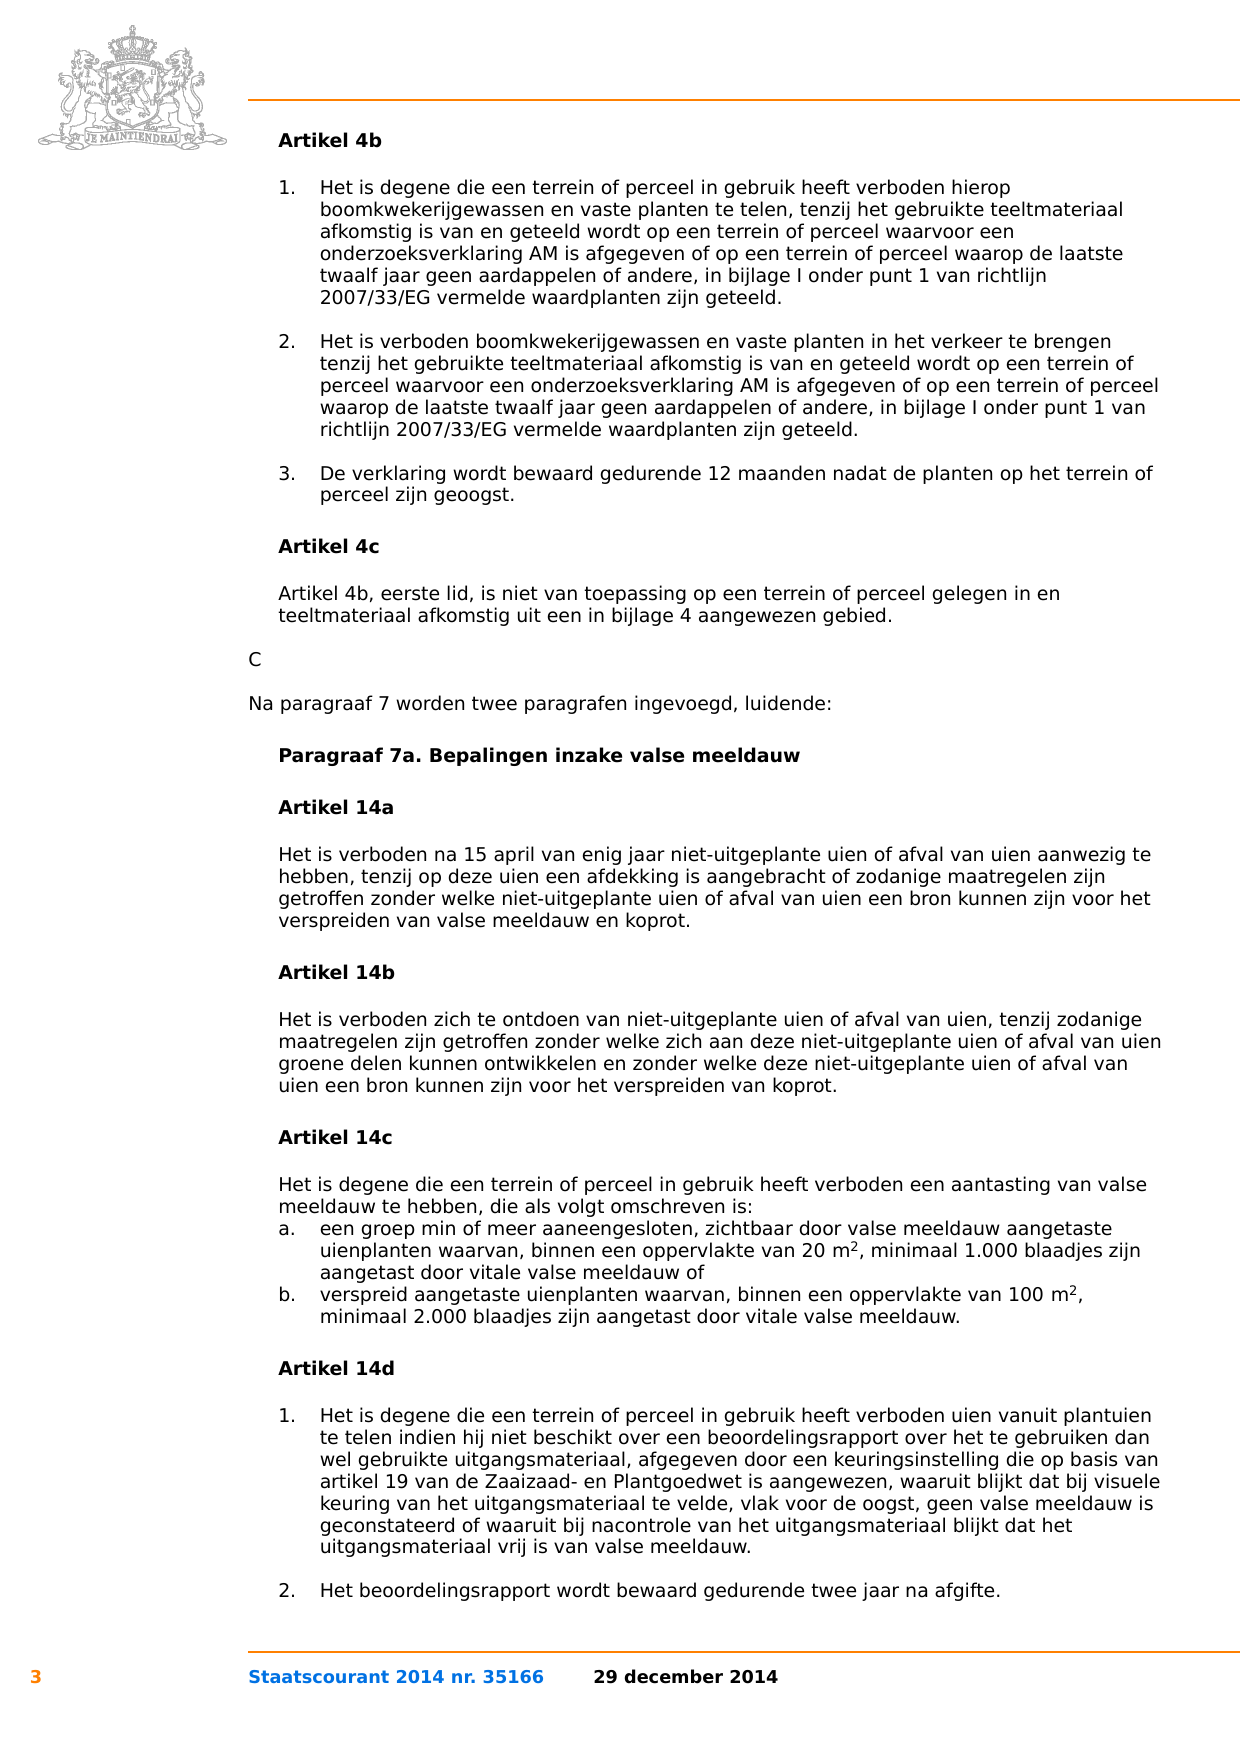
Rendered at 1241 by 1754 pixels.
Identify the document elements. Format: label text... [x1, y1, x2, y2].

text Het is degene die een terrein of perceel in gebruik heeft verboden een aantasting van valse meeldauw te hebben, die als volgt omschreven is: [278, 1174, 1163, 1218]
text 1. Het is degene die een terrein of perceel in gebruik heeft verboden uien vanuit plantuien te telen indien hij niet beschikt over een beoordelingsrapport over het te gebruiken dan wel gebruikte uitgangsmateriaal, afgegeven door een keuringsinstelling die op basis van artikel 19 van de Zaaizaad- en Plantgoedwet is aangewezen, waaruit blijkt dat bij visuele keuring van het uitgangsmateriaal te velde, vlak voor de oogst, geen valse meeldauw is geconstateerd of waaruit bij nacontrole van het uitgangsmateriaal blijkt dat het uitgangsmateriaal vrij is van valse meeldauw. [278, 1404, 1163, 1558]
subtitle Artikel 14b [278, 962, 1163, 984]
text 2. Het is verboden boomkwekerijgewassen en vaste planten in het verkeer te brengen tenzij het gebruikte teeltmateriaal afkomstig is van en geteeld wordt op een terrein of perceel waarvoor een onderzoeksverklaring AM is afgegeven of op een terrein of perceel waarop de laatste twaalf jaar geen aardappelen of andere, in bijlage I onder punt 1 van richtlijn 2007/33/EG vermelde waardplanten zijn geteeld. [278, 331, 1163, 441]
subtitle Artikel 14d [278, 1358, 1163, 1379]
subtitle Paragraaf 7a. Bepalingen inzake valse meeldauw [278, 745, 1163, 767]
text Het is verboden zich te ontdoen van niet-uitgeplante uien of afval van uien, tenzij zodanige maatregelen zijn getroffen zonder welke zich aan deze niet-uitgeplante uien of afval van uien groene delen kunnen ontwikkelen en zonder welke deze niet-uitgeplante uien of afval van uien een bron kunnen zijn voor het verspreiden van koprot. [278, 1009, 1163, 1097]
subtitle Artikel 14a [278, 797, 1163, 819]
subtitle Artikel 4b [278, 130, 1163, 152]
text 1. Het is degene die een terrein of perceel in gebruik heeft verboden hierop boomkwekerijgewassen en vaste planten te telen, tenzij het gebruikte teeltmateriaal afkomstig is van en geteeld wordt op een terrein of perceel waarvoor een onderzoeksverklaring AM is afgegeven of op een terrein of perceel waarop de laatste twaalf jaar geen aardappelen of andere, in bijlage I onder punt 1 van richtlijn 2007/33/EG vermelde waardplanten zijn geteeld. [278, 177, 1163, 309]
subtitle Artikel 14c [278, 1127, 1163, 1149]
picture [38, 25, 227, 150]
subtitle Artikel 4c [278, 536, 1163, 558]
text Artikel 4b, eerste lid, is niet van toepassing op een terrein of perceel gelegen in en teeltmateriaal afkomstig uit een in bijlage 4 aangewezen gebied. [278, 583, 1163, 627]
text Na paragraaf 7 worden twee paragrafen ingevoegd, luidende: [248, 693, 1163, 715]
text a. een groep min of meer aaneengesloten, zichtbaar door valse meeldauw aangetaste uienplanten waarvan, binnen een oppervlakte van 20 m2, minimaal 1.000 blaadjes zijn aangetast door vitale valse meeldauw of [278, 1218, 1163, 1284]
text Het is verboden na 15 april van enig jaar niet-uitgeplante uien of afval van uien aanwezig te hebben, tenzij op deze uien een afdekking is aangebracht of zodanige maatregelen zijn getroffen zonder welke niet-uitgeplante uien of afval van uien een bron kunnen zijn voor het verspreiden van valse meeldauw en koprot. [278, 844, 1163, 932]
text C [248, 649, 1163, 671]
text 3. De verklaring wordt bewaard gedurende 12 maanden nadat de planten op het terrein of perceel zijn geoogst. [278, 462, 1163, 506]
text b. verspreid aangetaste uienplanten waarvan, binnen een oppervlakte van 100 m2, minimaal 2.000 blaadjes zijn aangetast door vitale valse meeldauw. [278, 1284, 1163, 1328]
text 2. Het beoordelingsrapport wordt bewaard gedurende twee jaar na afgifte. [278, 1580, 1163, 1602]
